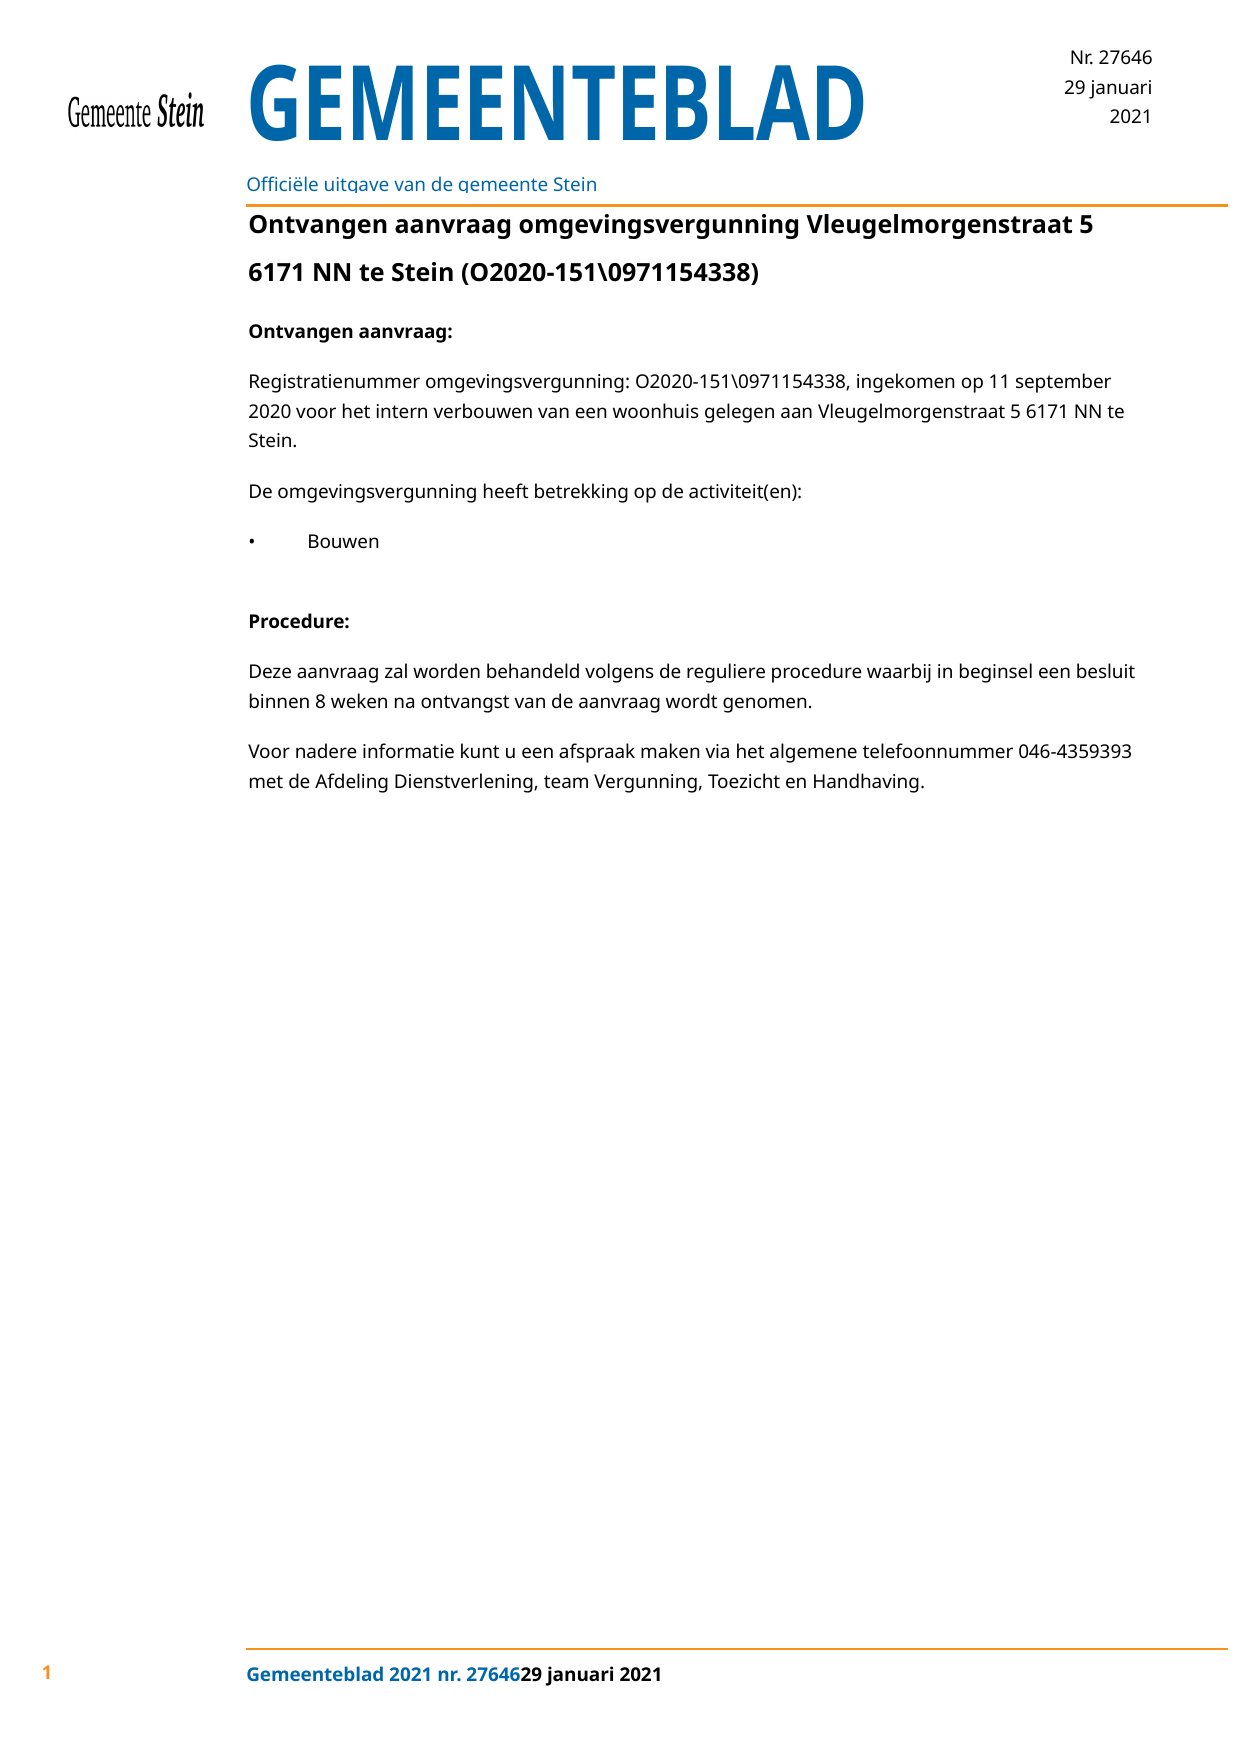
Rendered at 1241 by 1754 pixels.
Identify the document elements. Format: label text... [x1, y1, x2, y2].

picture [41, 47, 231, 172]
text Ontvangen aanvraag: [248, 318, 1152, 344]
text Deze aanvraag zal worden behandeld volgens de reguliere procedure waarbij in beginsel een besluit binnen 8 weken na ontvangst van de aanvraag wordt genomen. [248, 659, 1152, 714]
text Procedure: [248, 608, 1152, 634]
text De omgevingsvergunning heeft betrekking op de activiteit(en): [248, 478, 1152, 504]
list Bouwen [248, 528, 1152, 554]
text Registratienummer omgevingsvergunning: O2020-151\0971154338, ingekomen op 11 september 2020 voor het intern verbouwen van een woonhuis gelegen aan Vleugelmorgenstraat 5 6171 NN te Stein. [248, 368, 1152, 453]
text Ontvangen aanvraag omgevingsvergunning Vleugelmorgenstraat 5 6171 NN te Stein (O2020-151\0971154338) [248, 207, 1152, 288]
text Voor nadere informatie kunt u een afspraak maken via het algemene telefoonnummer 046-4359393 met de Afdeling Dienstverlening, team Vergunning, Toezicht en Handhaving. [248, 739, 1152, 794]
